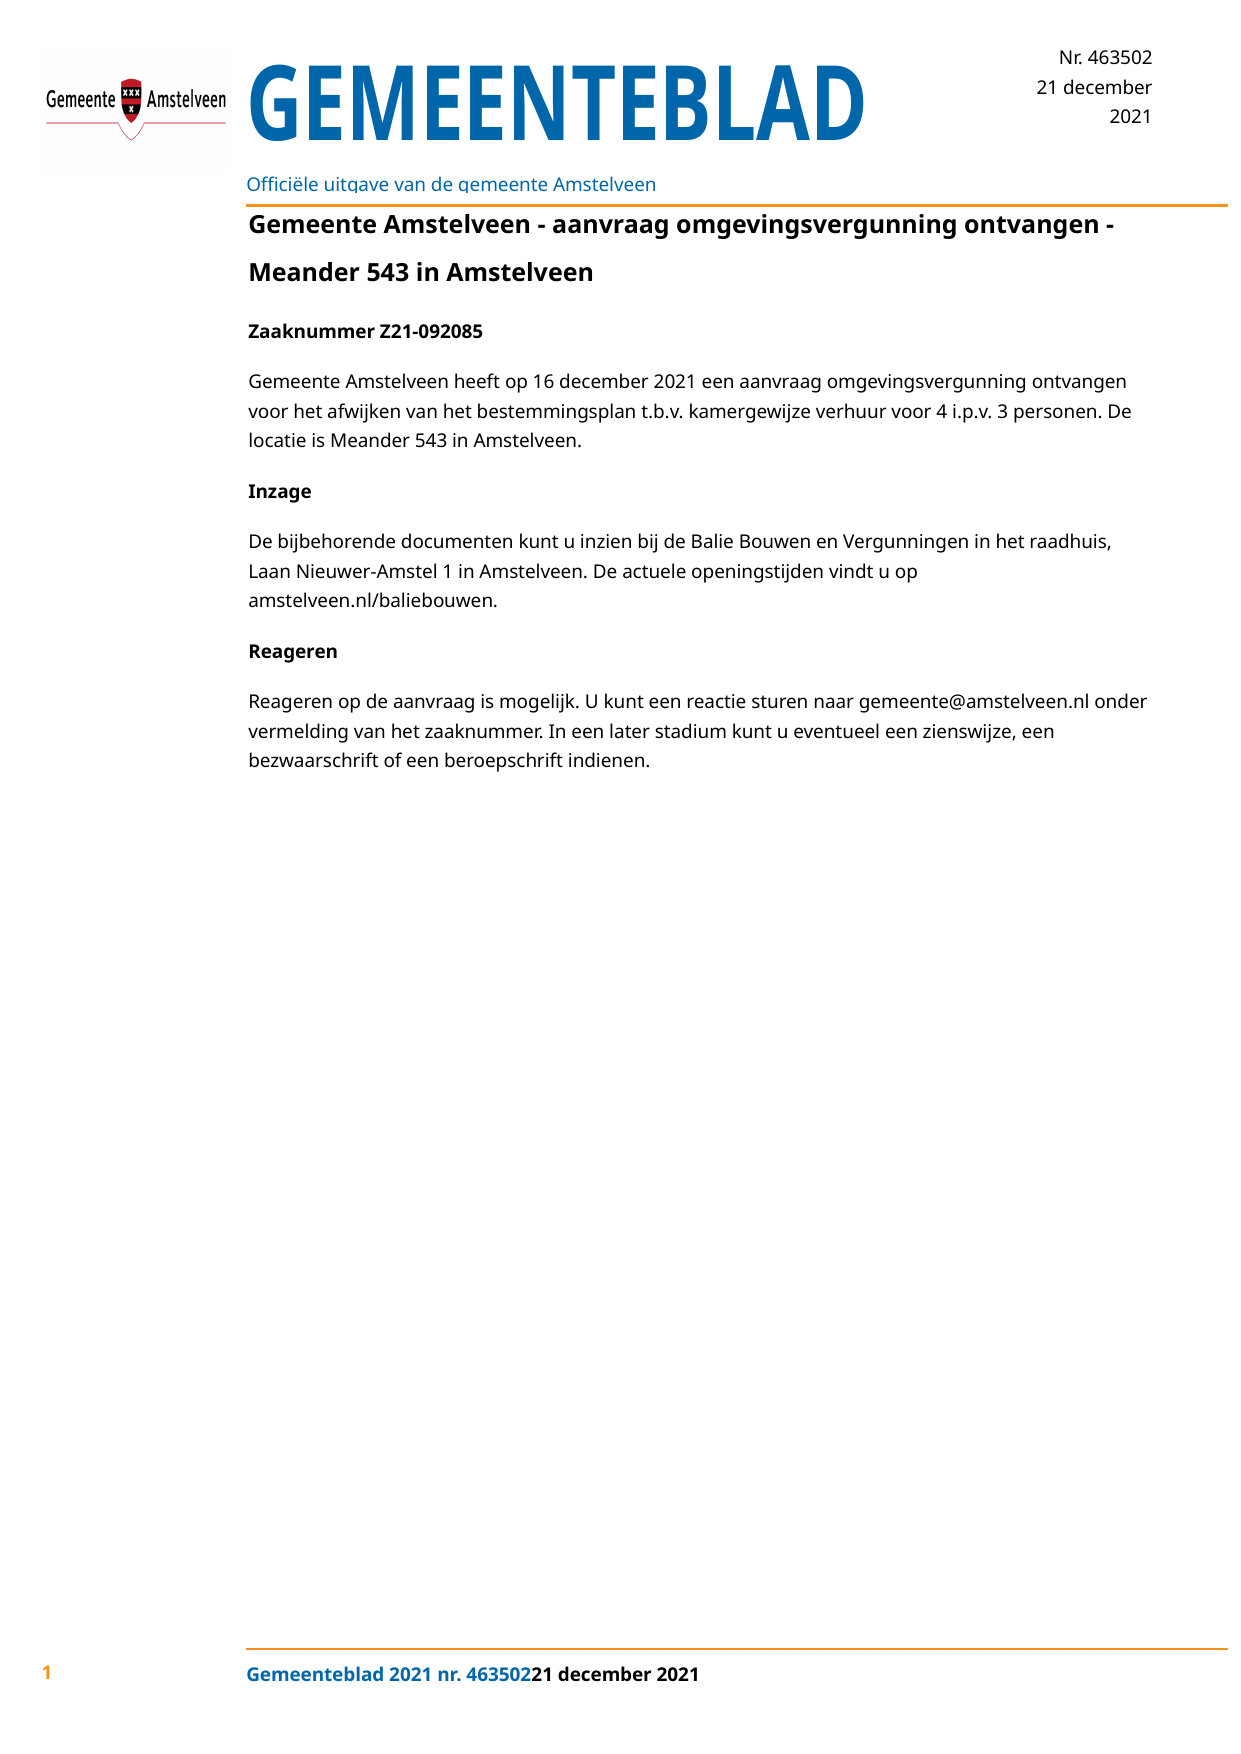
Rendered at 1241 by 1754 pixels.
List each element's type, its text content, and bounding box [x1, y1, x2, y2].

text Reageren op de aanvraag is mogelijk. U kunt een reactie sturen naar gemeente@amstelveen.nl onder vermelding van het zaaknummer. In een later stadium kunt u eventueel een zienswijze, een bezwaarschrift of een beroepschrift indienen. [248, 688, 1152, 773]
text Gemeente Amstelveen heeft op 16 december 2021 een aanvraag omgevingsvergunning ontvangen voor het afwijken van het bestemmingsplan t.b.v. kamergewijze verhuur voor 4 i.p.v. 3 personen. De locatie is Meander 543 in Amstelveen. [248, 368, 1152, 453]
text Reageren [248, 638, 1152, 664]
picture [41, 47, 231, 172]
text Inzage [248, 478, 1152, 504]
text Gemeente Amstelveen - aanvraag omgevingsvergunning ontvangen - Meander 543 in Amstelveen [248, 207, 1152, 288]
text De bijbehorende documenten kunt u inzien bij de Balie Bouwen en Vergunningen in het raadhuis, Laan Nieuwer-Amstel 1 in Amstelveen. De actuele openingstijden vindt u op amstelveen.nl/baliebouwen. [248, 528, 1152, 613]
text Zaaknummer Z21-092085 [248, 318, 1152, 344]
